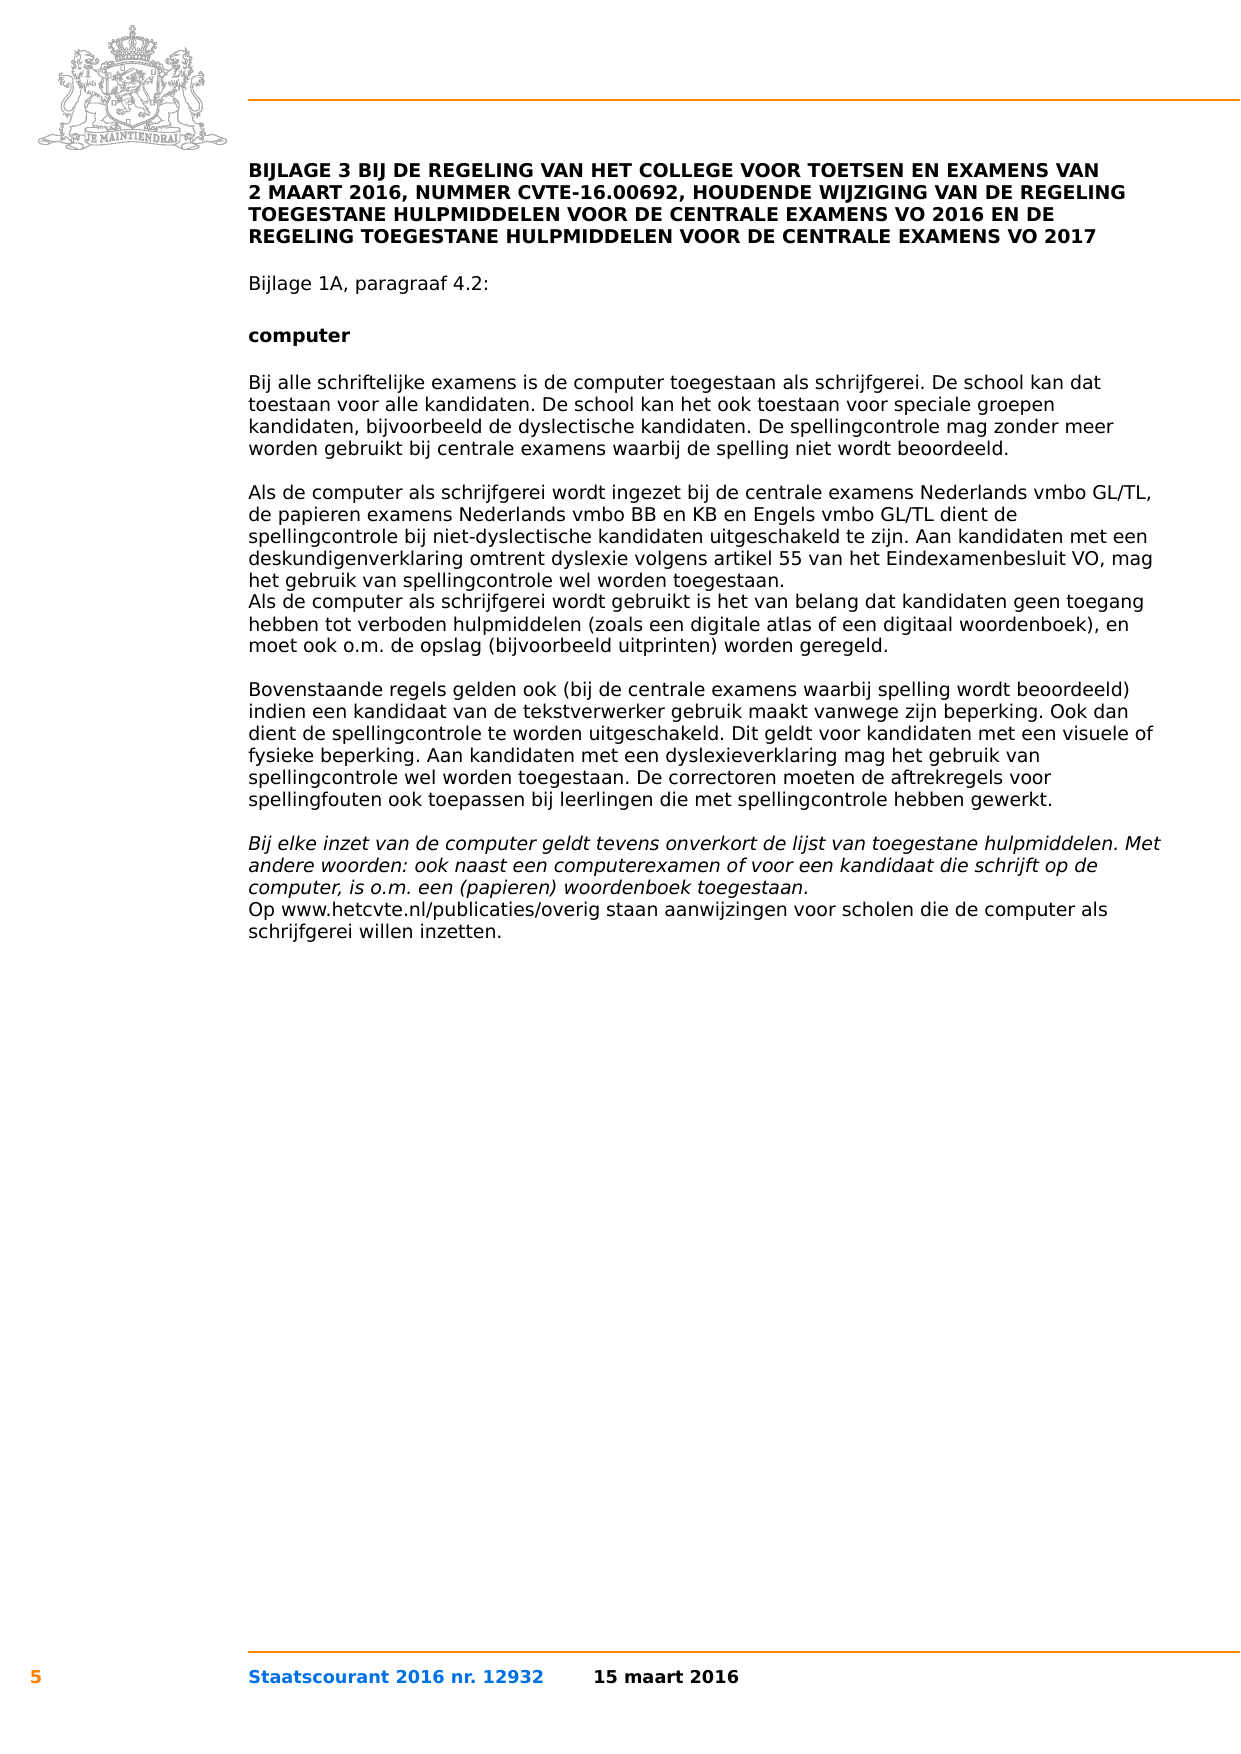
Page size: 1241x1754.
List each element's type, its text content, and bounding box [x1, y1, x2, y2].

subtitle computer [248, 325, 1163, 347]
text Bij elke inzet van de computer geldt tevens onverkort de lijst van toegestane hulpmiddelen. Met andere woorden: ook naast een computerexamen of voor een kandidaat die schrijft op de computer, is o.m. een (papieren) woordenboek toegestaan. [248, 833, 1163, 899]
text Bij alle schriftelijke examens is de computer toegestaan als schrijfgerei. De school kan dat toestaan voor alle kandidaten. De school kan het ook toestaan voor speciale groepen kandidaten, bijvoorbeeld de dyslectische kandidaten. De spellingcontrole mag zonder meer worden gebruikt bij centrale examens waarbij de spelling niet wordt beoordeeld. [248, 372, 1163, 460]
text Op www.hetcvte.nl/publicaties/overig staan aanwijzingen voor scholen die de computer als schrijfgerei willen inzetten. [248, 899, 1163, 943]
text Als de computer als schrijfgerei wordt ingezet bij de centrale examens Nederlands vmbo GL/TL, de papieren examens Nederlands vmbo BB en KB en Engels vmbo GL/TL dient de spellingcontrole bij niet-dyslectische kandidaten uitgeschakeld te zijn. Aan kandidaten met een deskundigenverklaring omtrent dyslexie volgens artikel 55 van het Eindexamenbesluit VO, mag het gebruik van spellingcontrole wel worden toegestaan. [248, 482, 1163, 591]
text Bijlage 1A, paragraaf 4.2: [248, 273, 1163, 295]
text Bovenstaande regels gelden ook (bij de centrale examens waarbij spelling wordt beoordeeld) indien een kandidaat van de tekstverwerker gebruik maakt vanwege zijn beperking. Ook dan dient de spellingcontrole te worden uitgeschakeld. Dit geldt voor kandidaten met een visuele of fysieke beperking. Aan kandidaten met een dyslexieverklaring mag het gebruik van spellingcontrole wel worden toegestaan. De correctoren moeten de aftrekregels voor spellingfouten ook toepassen bij leerlingen die met spellingcontrole hebben gewerkt. [248, 679, 1163, 811]
picture [38, 25, 227, 150]
subtitle BIJLAGE 3 BIJ DE REGELING VAN HET COLLEGE VOOR TOETSEN EN EXAMENS VAN 2 MAART 2016, NUMMER CVTE-16.00692, HOUDENDE WIJZIGING VAN DE REGELING TOEGESTANE HULPMIDDELEN VOOR DE CENTRALE EXAMENS VO 2016 EN DE REGELING TOEGESTANE HULPMIDDELEN VOOR DE CENTRALE EXAMENS VO 2017 [248, 160, 1163, 248]
text Als de computer als schrijfgerei wordt gebruikt is het van belang dat kandidaten geen toegang hebben tot verboden hulpmiddelen (zoals een digitale atlas of een digitaal woordenboek), en moet ook o.m. de opslag (bijvoorbeeld uitprinten) worden geregeld. [248, 591, 1163, 657]
